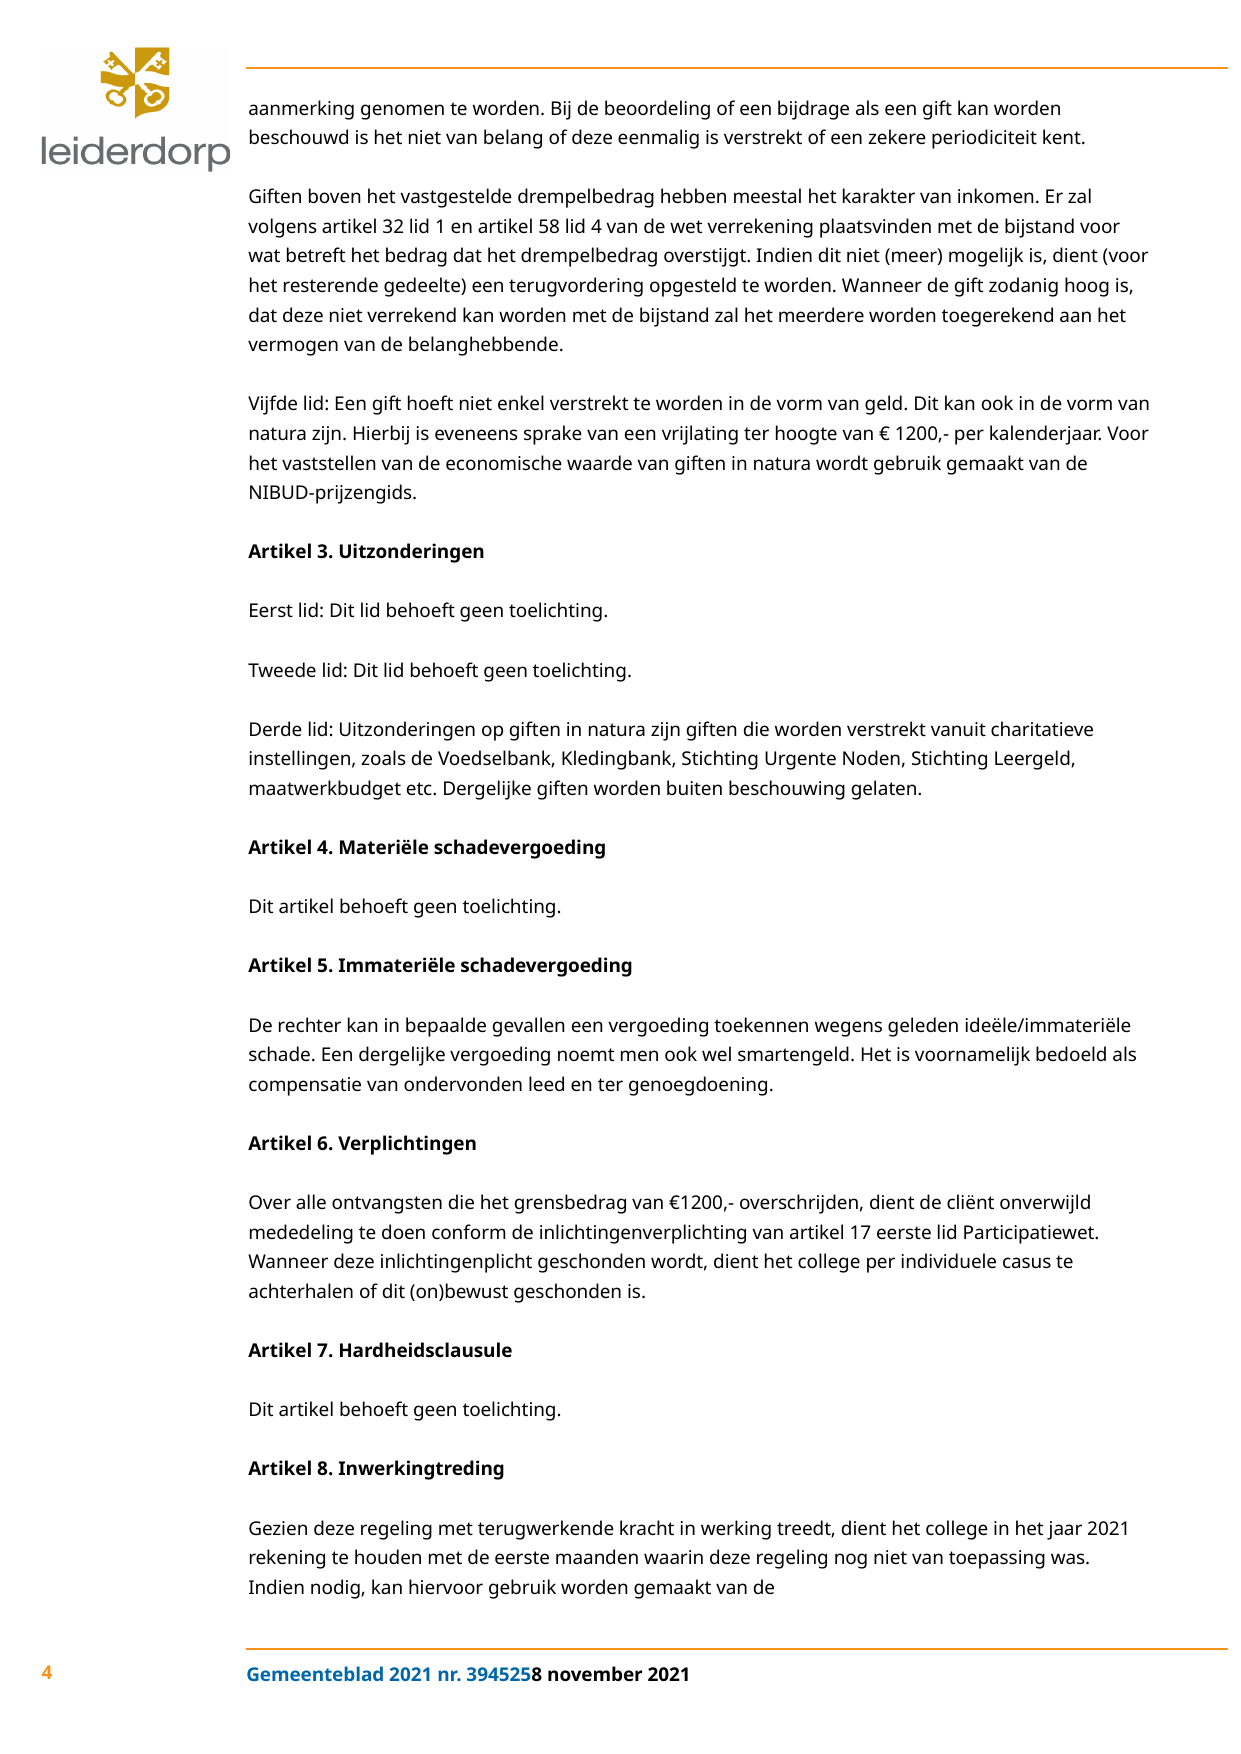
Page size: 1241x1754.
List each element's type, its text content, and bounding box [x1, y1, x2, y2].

text Dit artikel behoeft geen toelichting. [248, 893, 1152, 919]
picture [41, 47, 231, 172]
text Giften boven het vastgestelde drempelbedrag hebben meestal het karakter van inkomen. Er zal volgens artikel 32 lid 1 en artikel 58 lid 4 van de wet verrekening plaatsvinden met de bijstand voor wat betreft het bedrag dat het drempelbedrag overstijgt. Indien dit niet (meer) mogelijk is, dient (voor het resterende gedeelte) een terugvordering opgesteld te worden. Wanneer de gift zodanig hoog is, dat deze niet verrekend kan worden met de bijstand zal het meerdere worden toegerekend aan het vermogen van de belanghebbende. [248, 183, 1152, 357]
text Artikel 7. Hardheidsclausule [248, 1337, 1152, 1363]
text aanmerking genomen te worden. Bij de beoordeling of een bijdrage als een gift kan worden beschouwd is het niet van belang of deze eenmalig is verstrekt of een zekere periodiciteit kent. [248, 95, 1152, 150]
text Gezien deze regeling met terugwerkende kracht in werking treedt, dient het college in het jaar 2021 rekening te houden met de eerste maanden waarin deze regeling nog niet van toepassing was. Indien nodig, kan hiervoor gebruik worden gemaakt van de [248, 1515, 1152, 1600]
text Artikel 6. Verplichtingen [248, 1130, 1152, 1156]
text Over alle ontvangsten die het grensbedrag van €1200,- overschrijden, dient de cliënt onverwijld mededeling te doen conform de inlichtingenverplichting van artikel 17 eerste lid Participatiewet. Wanneer deze inlichtingenplicht geschonden wordt, dient het college per individuele casus te achterhalen of dit (on)bewust geschonden is. [248, 1189, 1152, 1304]
text De rechter kan in bepaalde gevallen een vergoeding toekennen wegens geleden ideële/immateriële schade. Een dergelijke vergoeding noemt men ook wel smartengeld. Het is voornamelijk bedoeld als compensatie van ondervonden leed en ter genoegdoening. [248, 1012, 1152, 1097]
text Derde lid: Uitzonderingen op giften in natura zijn giften die worden verstrekt vanuit charitatieve instellingen, zoals de Voedselbank, Kledingbank, Stichting Urgente Noden, Stichting Leergeld, maatwerkbudget etc. Dergelijke giften worden buiten beschouwing gelaten. [248, 716, 1152, 801]
text Vijfde lid: Een gift hoeft niet enkel verstrekt te worden in de vorm van geld. Dit kan ook in de vorm van natura zijn. Hierbij is eveneens sprake van een vrijlating ter hoogte van € 1200,- per kalenderjaar. Voor het vaststellen van de economische waarde van giften in natura wordt gebruik gemaakt van de NIBUD-prijzengids. [248, 391, 1152, 505]
text Artikel 5. Immateriële schadevergoeding [248, 953, 1152, 978]
text Artikel 8. Inwerkingtreding [248, 1456, 1152, 1481]
text Artikel 3. Uitzonderingen [248, 538, 1152, 564]
text Dit artikel behoeft geen toelichting. [248, 1396, 1152, 1422]
text Tweede lid: Dit lid behoeft geen toelichting. [248, 657, 1152, 683]
text Artikel 4. Materiële schadevergoeding [248, 834, 1152, 860]
text Eerst lid: Dit lid behoeft geen toelichting. [248, 598, 1152, 623]
